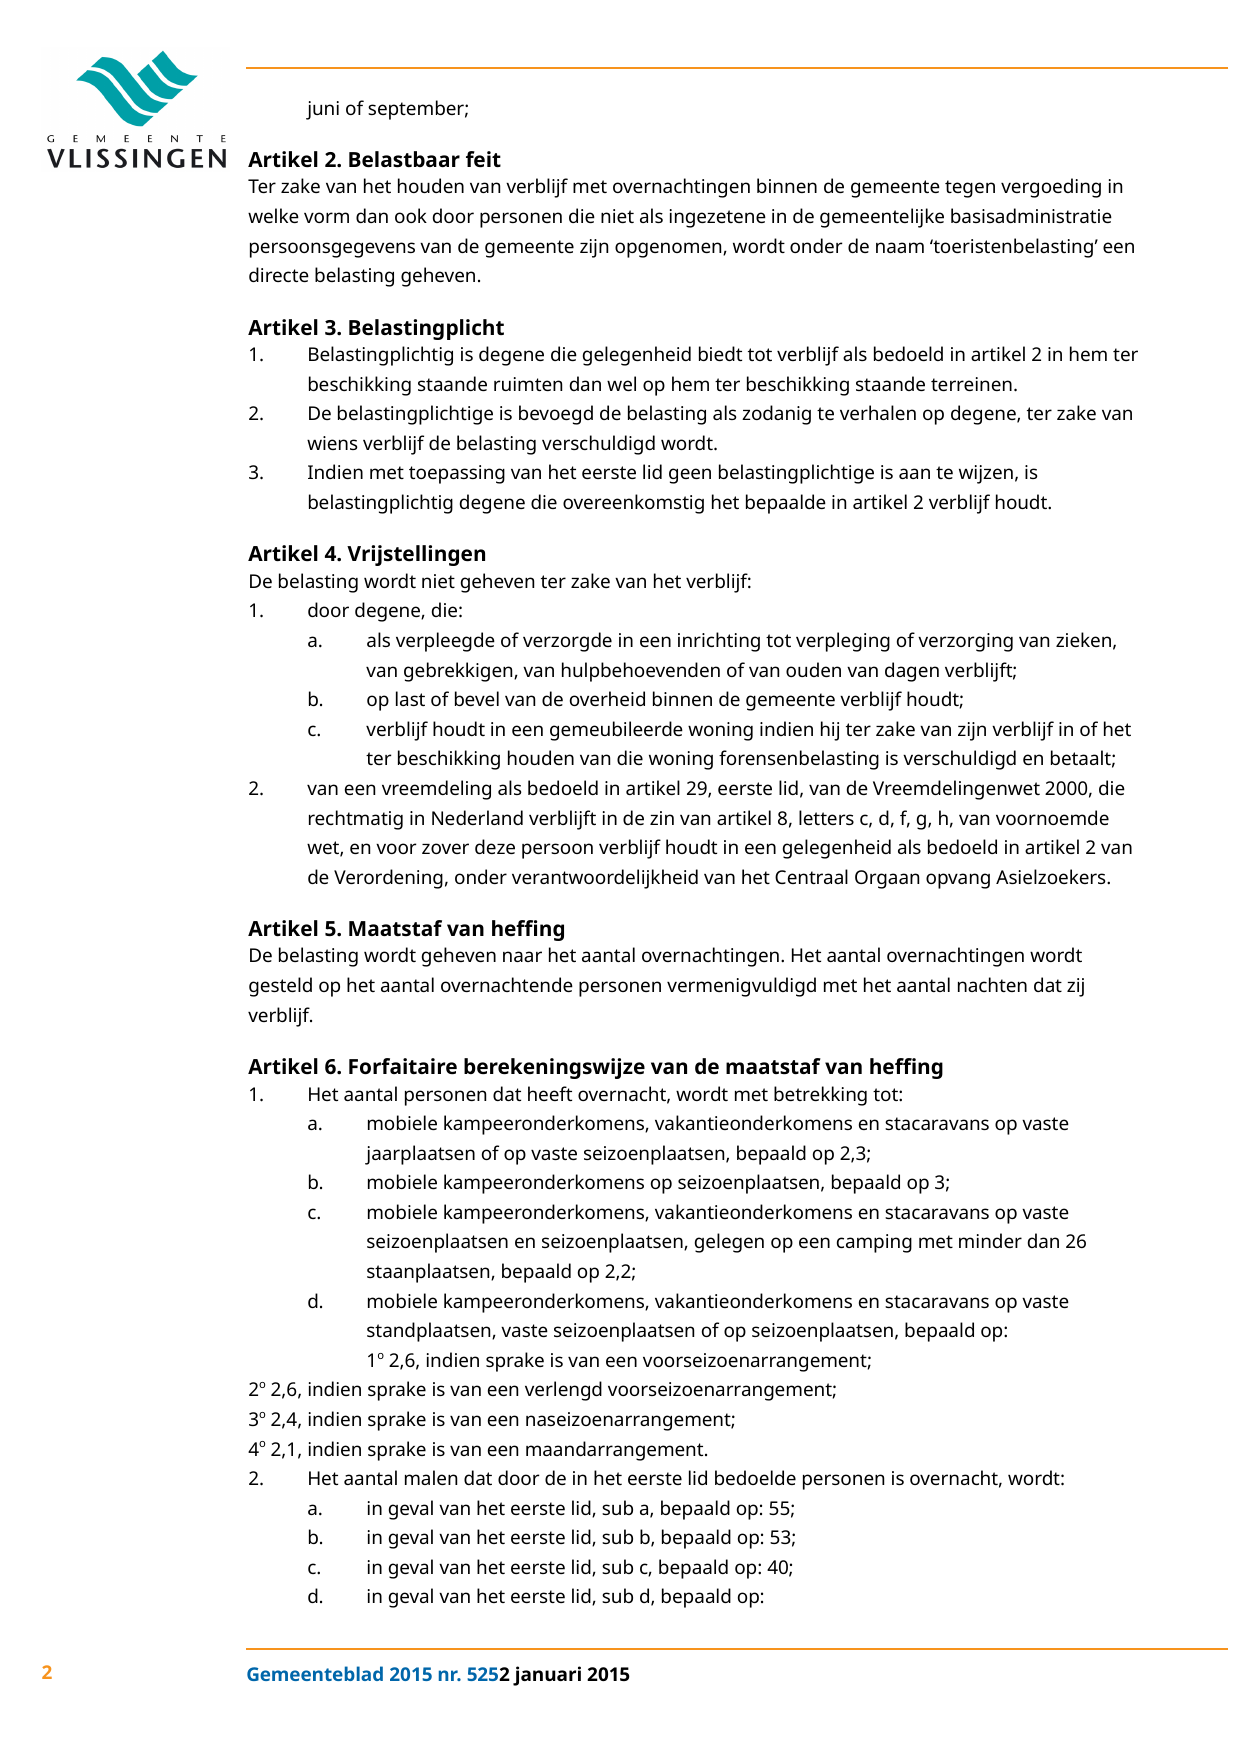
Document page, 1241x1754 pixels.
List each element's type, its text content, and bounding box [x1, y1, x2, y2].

list mobiele kampeeronderkomens, vakantieonderkomens en stacaravans op vaste jaarplaatsen of op vaste seizoenplaatsen, bepaald op 2,3; [307, 1110, 1152, 1166]
list in geval van het eerste lid, sub c, bepaald op: 40; [307, 1554, 1152, 1580]
picture [41, 47, 231, 172]
text 2o 2,6, indien sprake is van een verlengd voorseizoenarrangement; [248, 1377, 1152, 1402]
text Artikel 2. Belastbaar feit [248, 145, 1152, 174]
list van een vreemdeling als bedoeld in artikel 29, eerste lid, van de Vreemdelingenwet 2000, die rechtmatig in Nederland verblijft in de zin van artikel 8, letters c, d, f, g, h, van voornoemde wet, en voor zover deze persoon verblijf houdt in een gelegenheid als bedoeld in artikel 2 van de Verordening, onder verantwoordelijkheid van het Centraal Orgaan opvang Asielzoekers. [248, 775, 1152, 889]
list mobiele kampeeronderkomens, vakantieonderkomens en stacaravans op vaste seizoenplaatsen en seizoenplaatsen, gelegen op een camping met minder dan 26 staanplaatsen, bepaald op 2,2; [307, 1199, 1152, 1284]
list mobiele kampeeronderkomens, vakantieonderkomens en stacaravans op vaste standplaatsen, vaste seizoenplaatsen of op seizoenplaatsen, bepaald op: [307, 1288, 1152, 1343]
text De belasting wordt niet geheven ter zake van het verblijf: [248, 568, 1152, 594]
text 4o 2,1, indien sprake is van een maandarrangement. [248, 1436, 1152, 1461]
text De belasting wordt geheven naar het aantal overnachtingen. Het aantal overnachtingen wordt gesteld op het aantal overnachtende personen vermenigvuldigd met het aantal nachten dat zij verblijf. [248, 943, 1152, 1028]
list als verpleegde of verzorgde in een inrichting tot verpleging of verzorging van zieken, van gebrekkigen, van hulpbehoevenden of van ouden van dagen verblijft; [307, 627, 1152, 682]
list Indien met toepassing van het eerste lid geen belastingplichtige is aan te wijzen, is belastingplichtig degene die overeenkomstig het bepaalde in artikel 2 verblijf houdt. [248, 459, 1152, 515]
list verblijf houdt in een gemeubileerde woning indien hij ter zake van zijn verblijf in of het ter beschikking houden van die woning forensenbelasting is verschuldigd en betaalt; [307, 716, 1152, 771]
list op last of bevel van de overheid binnen de gemeente verblijf houdt; [307, 686, 1152, 712]
list in geval van het eerste lid, sub d, bepaald op: [307, 1584, 1152, 1609]
list door degene, die: [248, 598, 1152, 623]
list in geval van het eerste lid, sub a, bepaald op: 55; [307, 1495, 1152, 1521]
list mobiele kampeeronderkomens op seizoenplaatsen, bepaald op 3; [307, 1169, 1152, 1195]
list De belastingplichtige is bevoegd de belasting als zodanig te verhalen op degene, ter zake van wiens verblijf de belasting verschuldigd wordt. [248, 400, 1152, 456]
text Artikel 6. Forfaitaire berekeningswijze van de maatstaf van heffing [248, 1052, 1152, 1081]
list Belastingplichtig is degene die gelegenheid biedt tot verblijf als bedoeld in artikel 2 in hem ter beschikking staande ruimten dan wel op hem ter beschikking staande terreinen. [248, 341, 1152, 397]
list Het aantal malen dat door de in het eerste lid bedoelde personen is overnacht, wordt: [248, 1465, 1152, 1491]
text Artikel 4. Vrijstellingen [248, 539, 1152, 568]
list Het aantal personen dat heeft overnacht, wordt met betrekking tot: [248, 1081, 1152, 1106]
list juni of september; [248, 95, 1152, 121]
text 3o 2,4, indien sprake is van een naseizoenarrangement; [248, 1406, 1152, 1432]
text Artikel 3. Belastingplicht [248, 313, 1152, 341]
list in geval van het eerste lid, sub b, bepaald op: 53; [307, 1524, 1152, 1550]
list 1o 2,6, indien sprake is van een voorseizoenarrangement; [307, 1347, 1152, 1373]
text Artikel 5. Maatstaf van heffing [248, 914, 1152, 943]
text Ter zake van het houden van verblijf met overnachtingen binnen de gemeente tegen vergoeding in welke vorm dan ook door personen die niet als ingezetene in de gemeentelijke basisadministratie persoonsgegevens van de gemeente zijn opgenomen, wordt onder de naam ‘toeristenbelasting’ een directe belasting geheven. [248, 174, 1152, 288]
